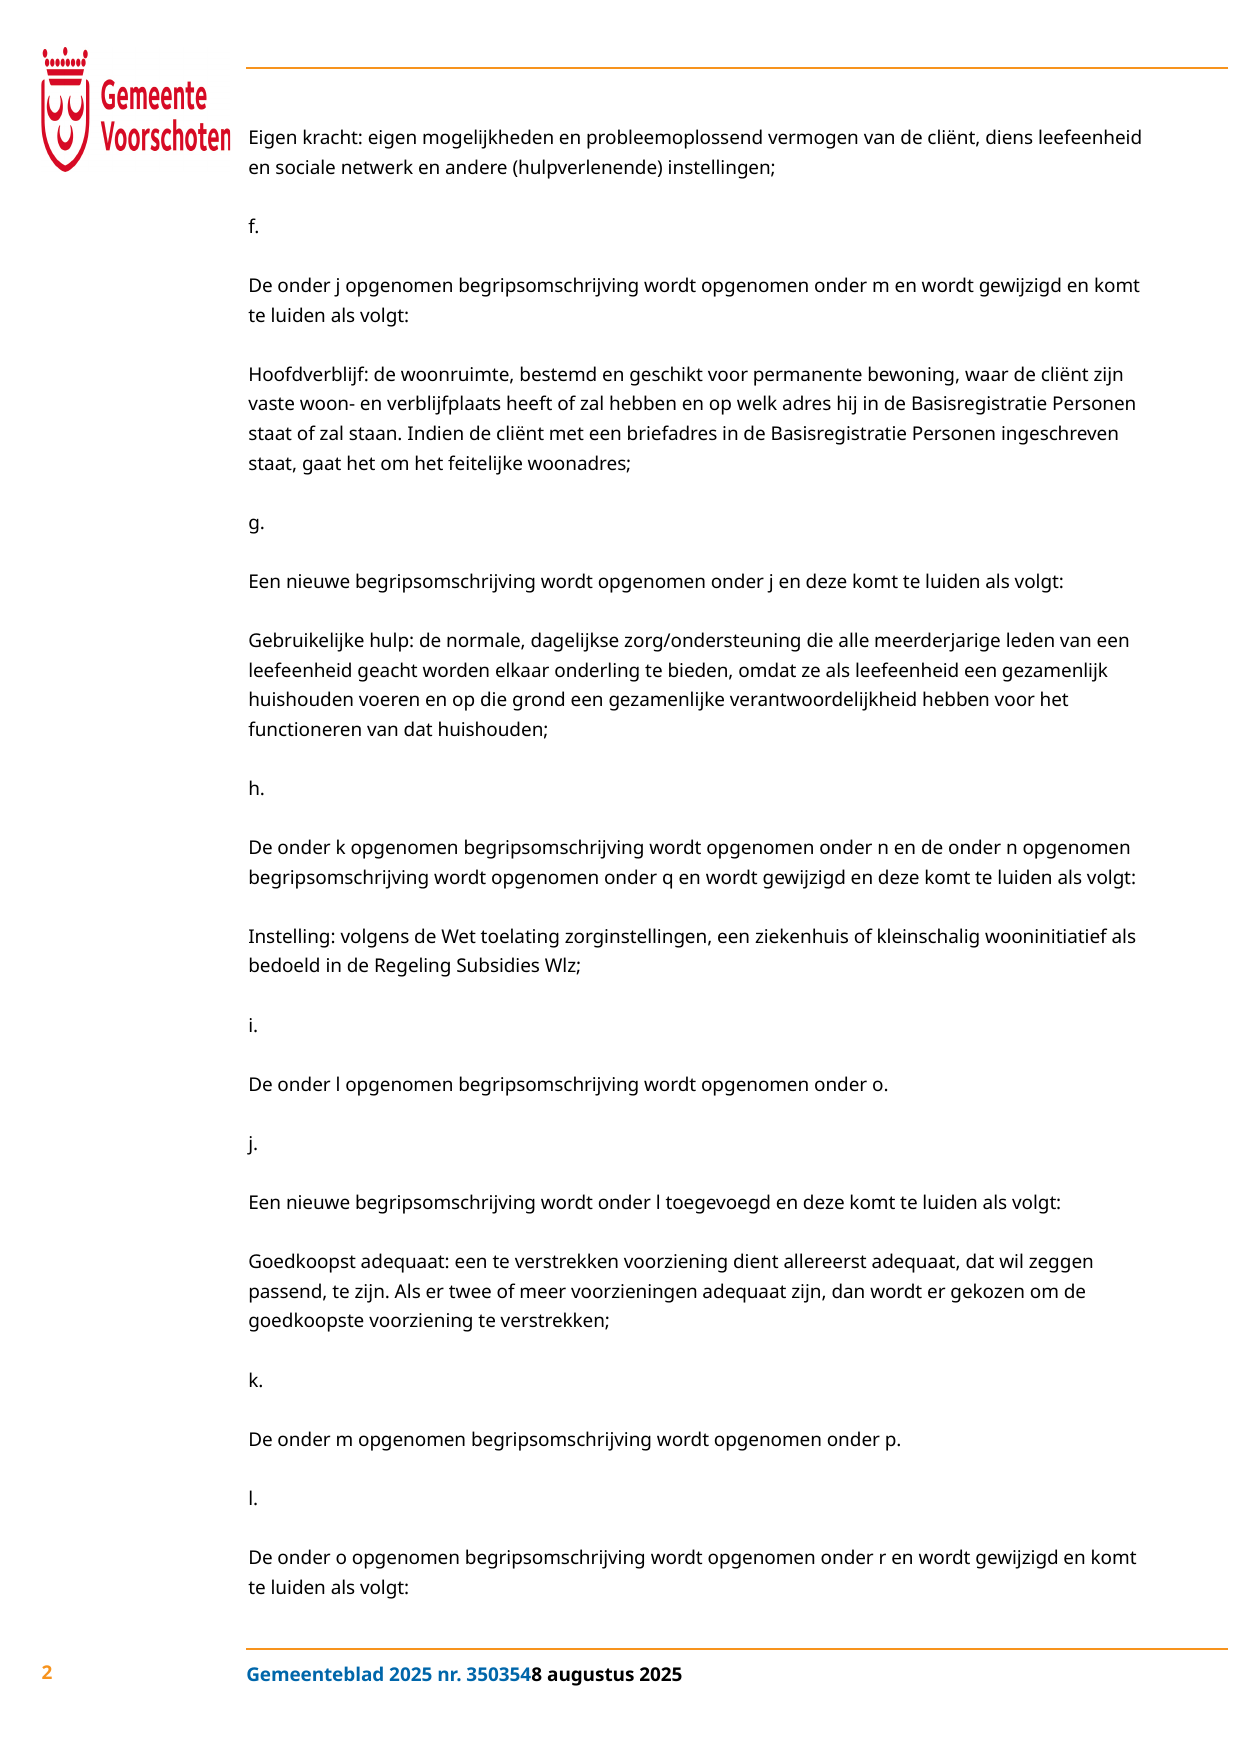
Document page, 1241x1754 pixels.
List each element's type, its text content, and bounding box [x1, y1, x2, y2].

text Gebruikelijke hulp: de normale, dagelijkse zorg/ondersteuning die alle meerderjarige leden van een leefeenheid geacht worden elkaar onderling te bieden, omdat ze als leefeenheid een gezamenlijk huishouden voeren en op die grond een gezamenlijke verantwoordelijkheid hebben voor het functioneren van dat huishouden; [248, 627, 1152, 742]
text k. [248, 1367, 1152, 1393]
text Eigen kracht: eigen mogelijkheden en probleemoplossend vermogen van de cliënt, diens leefeenheid en sociale netwerk en andere (hulpverlenende) instellingen; [248, 124, 1152, 180]
text Instelling: volgens de Wet toelating zorginstellingen, een ziekenhuis of kleinschalig wooninitiatief als bedoeld in de Regeling Subsidies Wlz; [248, 923, 1152, 978]
text Goedkoopst adequaat: een te verstrekken voorziening dient allereerst adequaat, dat wil zeggen passend, te zijn. Als er twee of meer voorzieningen adequaat zijn, dan wordt er gekozen om de goedkoopste voorziening te verstrekken; [248, 1248, 1152, 1333]
text g. [248, 509, 1152, 535]
text l. [248, 1485, 1152, 1511]
text Een nieuwe begripsomschrijving wordt onder l toegevoegd en deze komt te luiden als volgt: [248, 1189, 1152, 1215]
text Een nieuwe begripsomschrijving wordt opgenomen onder j en deze komt te luiden als volgt: [248, 568, 1152, 594]
text h. [248, 775, 1152, 801]
text De onder m opgenomen begripsomschrijving wordt opgenomen onder p. [248, 1426, 1152, 1452]
text f. [248, 213, 1152, 239]
text De onder l opgenomen begripsomschrijving wordt opgenomen onder o. [248, 1071, 1152, 1097]
text i. [248, 1012, 1152, 1038]
text j. [248, 1130, 1152, 1156]
picture [41, 47, 231, 172]
text De onder j opgenomen begripsomschrijving wordt opgenomen onder m en wordt gewijzigd en komt te luiden als volgt: [248, 272, 1152, 328]
text De onder o opgenomen begripsomschrijving wordt opgenomen onder r en wordt gewijzigd en komt te luiden als volgt: [248, 1544, 1152, 1600]
text Hoofdverblijf: de woonruimte, bestemd en geschikt voor permanente bewoning, waar de cliënt zijn vaste woon- en verblijfplaats heeft of zal hebben en op welk adres hij in de Basisregistratie Personen staat of zal staan. Indien de cliënt met een briefadres in de Basisregistratie Personen ingeschreven staat, gaat het om het feitelijke woonadres; [248, 361, 1152, 476]
text De onder k opgenomen begripsomschrijving wordt opgenomen onder n en de onder n opgenomen begripsomschrijving wordt opgenomen onder q en wordt gewijzigd en deze komt te luiden als volgt: [248, 834, 1152, 890]
